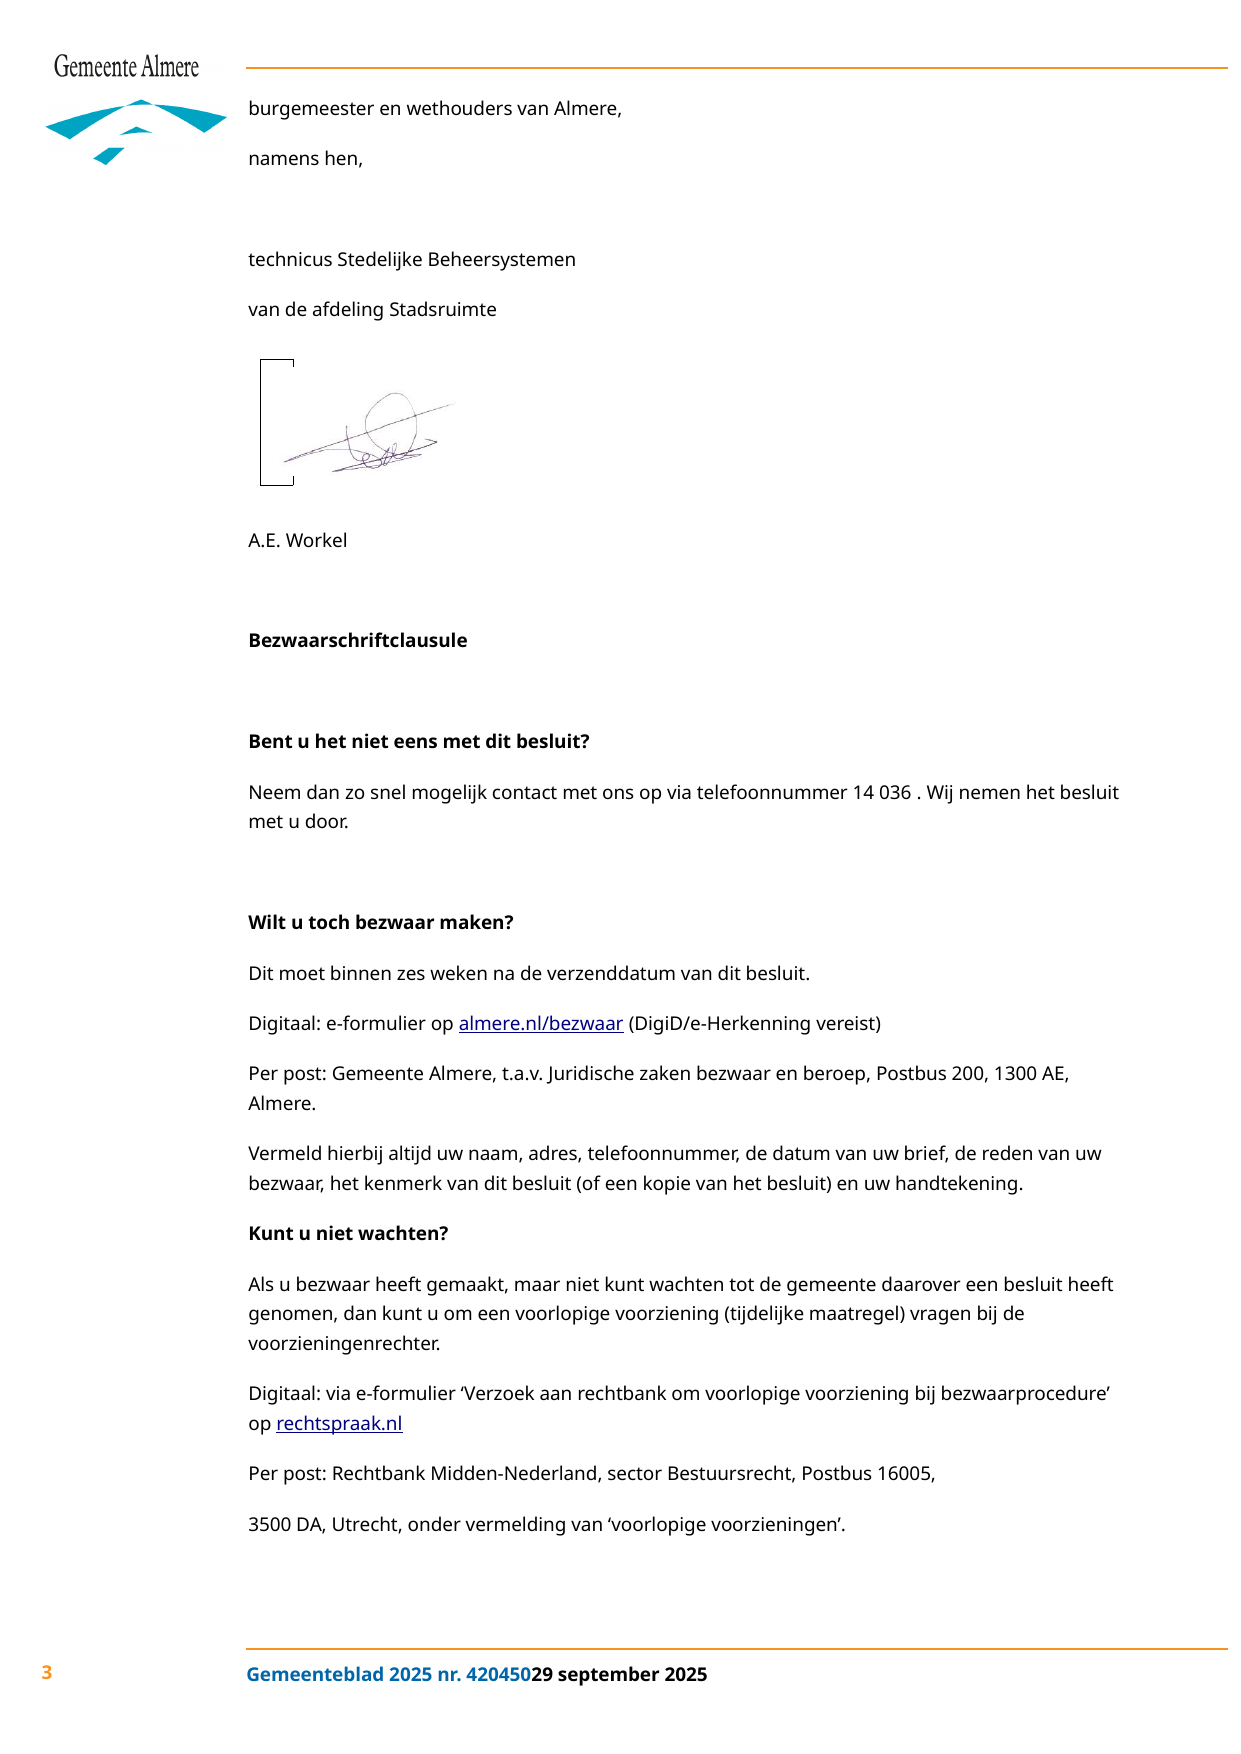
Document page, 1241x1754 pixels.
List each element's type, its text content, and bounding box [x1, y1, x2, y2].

text Wilt u toch bezwaar maken? [248, 909, 1152, 935]
text Als u bezwaar heeft gemaakt, maar niet kunt wachten tot de gemeente daarover een besluit heeft genomen, dan kunt u om een voorlopige voorziening (tijdelijke maatregel) vragen bij de voorzieningenrechter. [248, 1271, 1152, 1356]
text 3500 DA, Utrecht, onder vermelding van ‘voorlopige voorzieningen’. [248, 1511, 1152, 1537]
text technicus Stedelijke Beheersystemen [248, 246, 1152, 272]
text A.E. Workel [248, 527, 1152, 553]
text namens hen, [248, 145, 1152, 171]
text Kunt u niet wachten? [248, 1221, 1152, 1246]
text Digitaal: via e-formulier ‘Verzoek aan rechtbank om voorlopige voorziening bij bezwaarprocedure’ op rechtspraak.nl [248, 1381, 1152, 1436]
text Bezwaarschriftclausule [248, 628, 1152, 653]
text Dit moet binnen zes weken na de verzenddatum van dit besluit. [248, 960, 1152, 986]
text burgemeester en wethouders van Almere, [248, 95, 1152, 121]
picture [268, 367, 464, 476]
text Per post: Gemeente Almere, t.a.v. Juridische zaken bezwaar en beroep, Postbus 200, 1300 AE, Almere. [248, 1061, 1152, 1116]
text Vermeld hierbij altijd uw naam, adres, telefoonnummer, de datum van uw brief, de reden van uw bezwaar, het kenmerk van dit besluit (of een kopie van het besluit) en uw handtekening. [248, 1141, 1152, 1196]
text van de afdeling Stadsruimte [248, 296, 1152, 322]
text Per post: Rechtbank Midden-Nederland, sector Bestuursrecht, Postbus 16005, [248, 1461, 1152, 1486]
text Bent u het niet eens met dit besluit? [248, 728, 1152, 754]
text Digitaal: e-formulier op almere.nl/bezwaar (DigiD/e-Herkenning vereist) [248, 1010, 1152, 1036]
picture [41, 47, 231, 172]
text Neem dan zo snel mogelijk contact met ons op via telefoonnummer 14 036 . Wij nemen het besluit met u door. [248, 779, 1152, 834]
